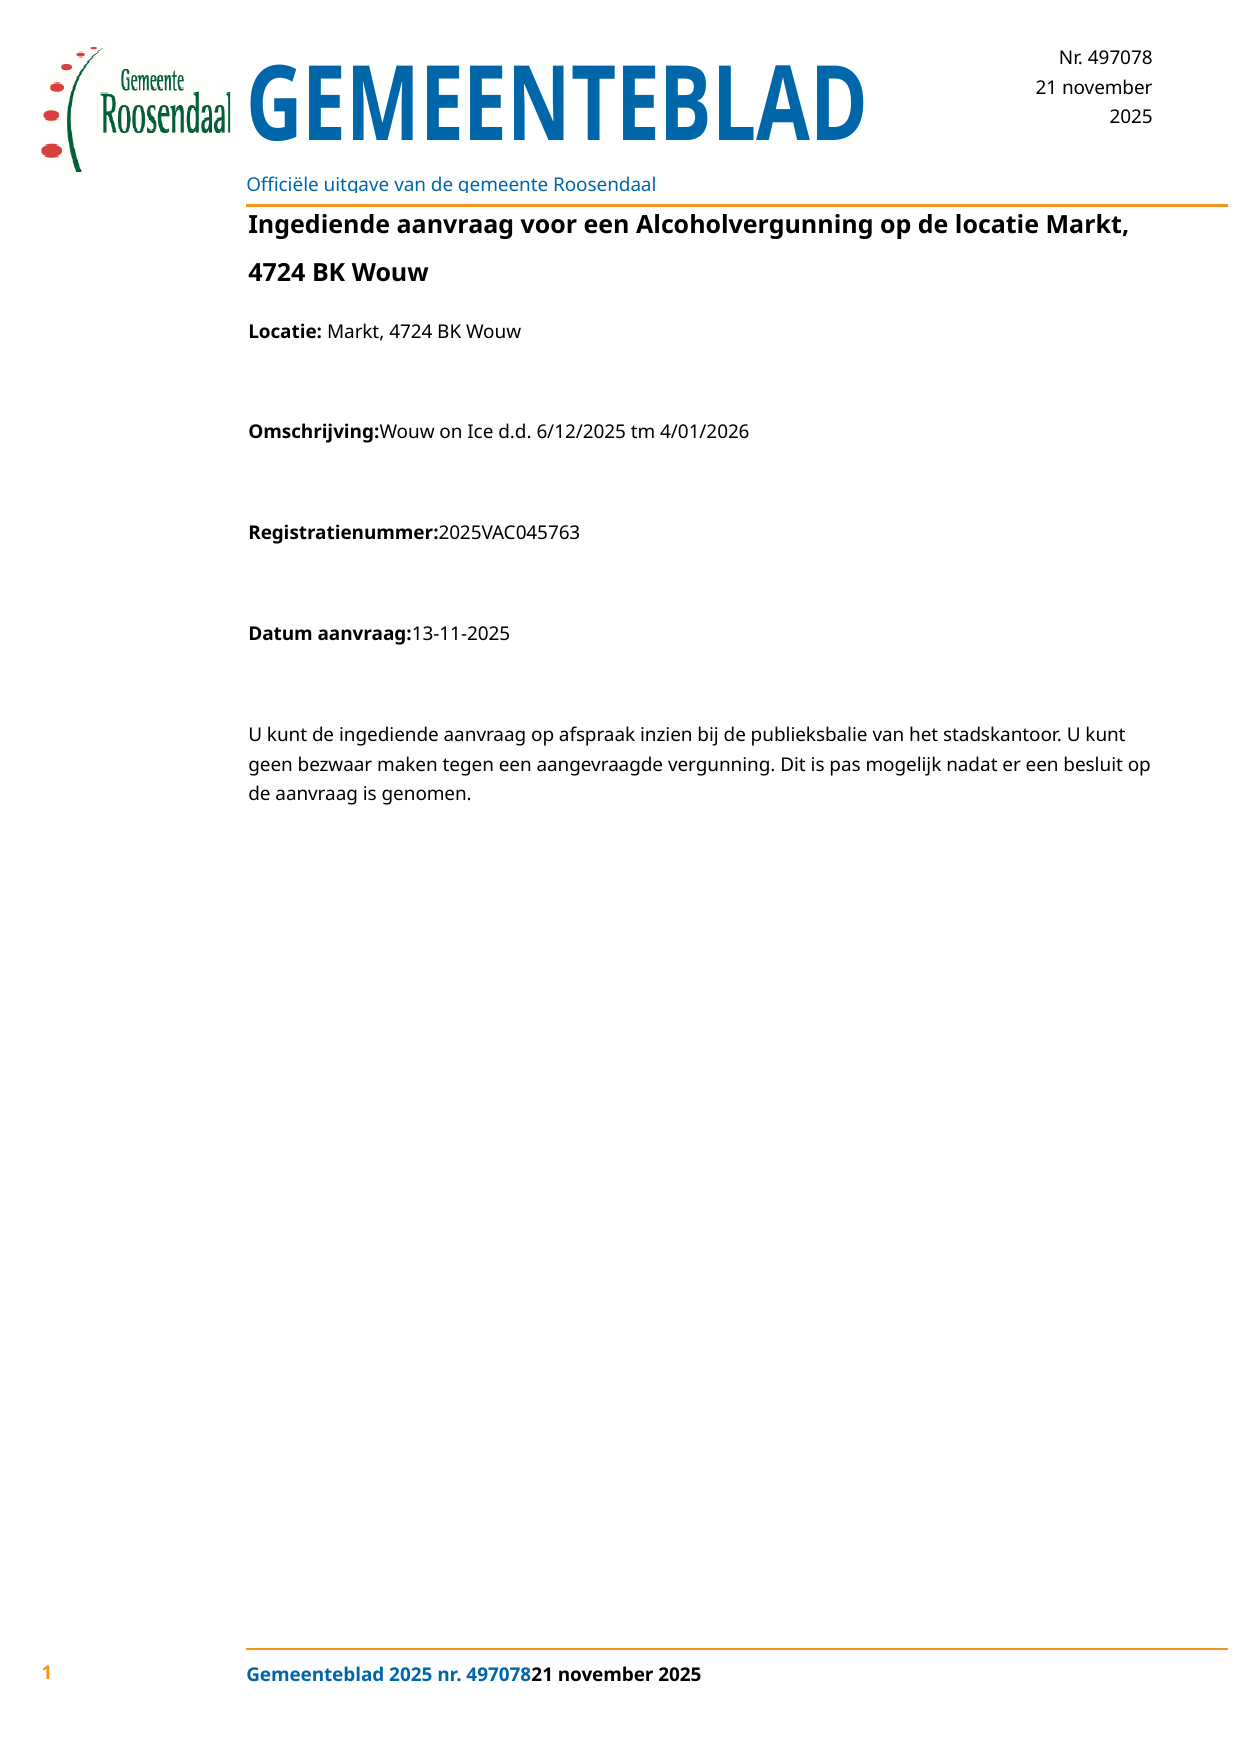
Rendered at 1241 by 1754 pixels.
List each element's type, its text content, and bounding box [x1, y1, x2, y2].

text Locatie: Markt, 4724 BK Wouw [248, 318, 1152, 344]
text Registratienummer:2025VAC045763 [248, 519, 1152, 545]
picture [41, 47, 231, 172]
text Datum aanvraag:13-11-2025 [248, 620, 1152, 646]
text U kunt de ingediende aanvraag op afspraak inzien bij de publieksbalie van het stadskantoor. U kunt geen bezwaar maken tegen een aangevraagde vergunning. Dit is pas mogelijk nadat er een besluit op de aanvraag is genomen. [248, 721, 1152, 806]
text Omschrijving:Wouw on Ice d.d. 6/12/2025 tm 4/01/2026 [248, 419, 1152, 444]
text Ingediende aanvraag voor een Alcoholvergunning op de locatie Markt, 4724 BK Wouw [248, 207, 1152, 288]
